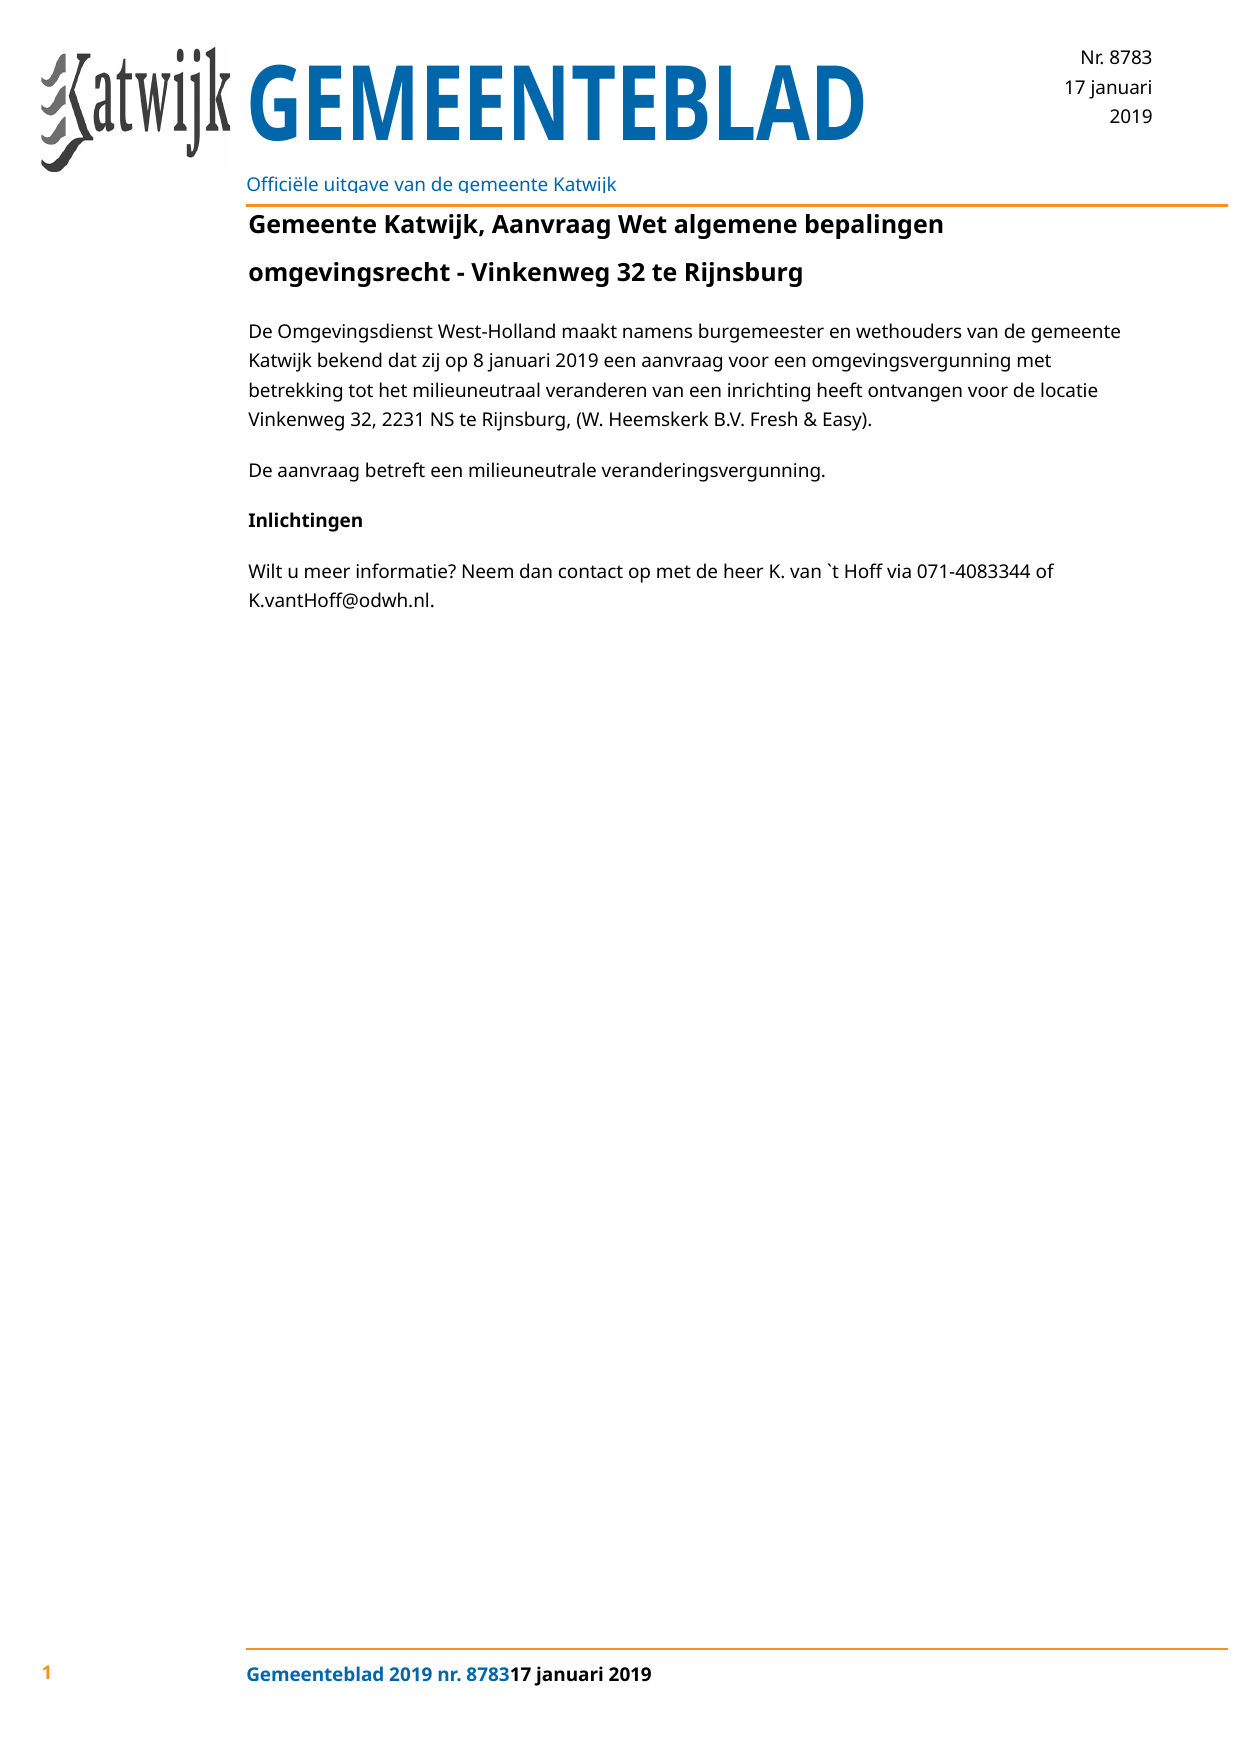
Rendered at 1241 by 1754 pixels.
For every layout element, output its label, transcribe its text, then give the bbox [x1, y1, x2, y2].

text De aanvraag betreft een milieuneutrale veranderingsvergunning. [248, 457, 1152, 483]
text Gemeente Katwijk, Aanvraag Wet algemene bepalingen omgevingsrecht - Vinkenweg 32 te Rijnsburg [248, 207, 1152, 288]
text De Omgevingsdienst West-Holland maakt namens burgemeester en wethouders van de gemeente Katwijk bekend dat zij op 8 januari 2019 een aanvraag voor een omgevingsvergunning met betrekking tot het milieuneutraal veranderen van een inrichting heeft ontvangen voor de locatie Vinkenweg 32, 2231 NS te Rijnsburg, (W. Heemskerk B.V. Fresh & Easy). [248, 318, 1152, 432]
text Wilt u meer informatie? Neem dan contact op met de heer K. van `t Hoff via 071-4083344 of K.vantHoff@odwh.nl. [248, 558, 1152, 613]
text Inlichtingen [248, 507, 1152, 533]
picture [41, 47, 231, 172]
